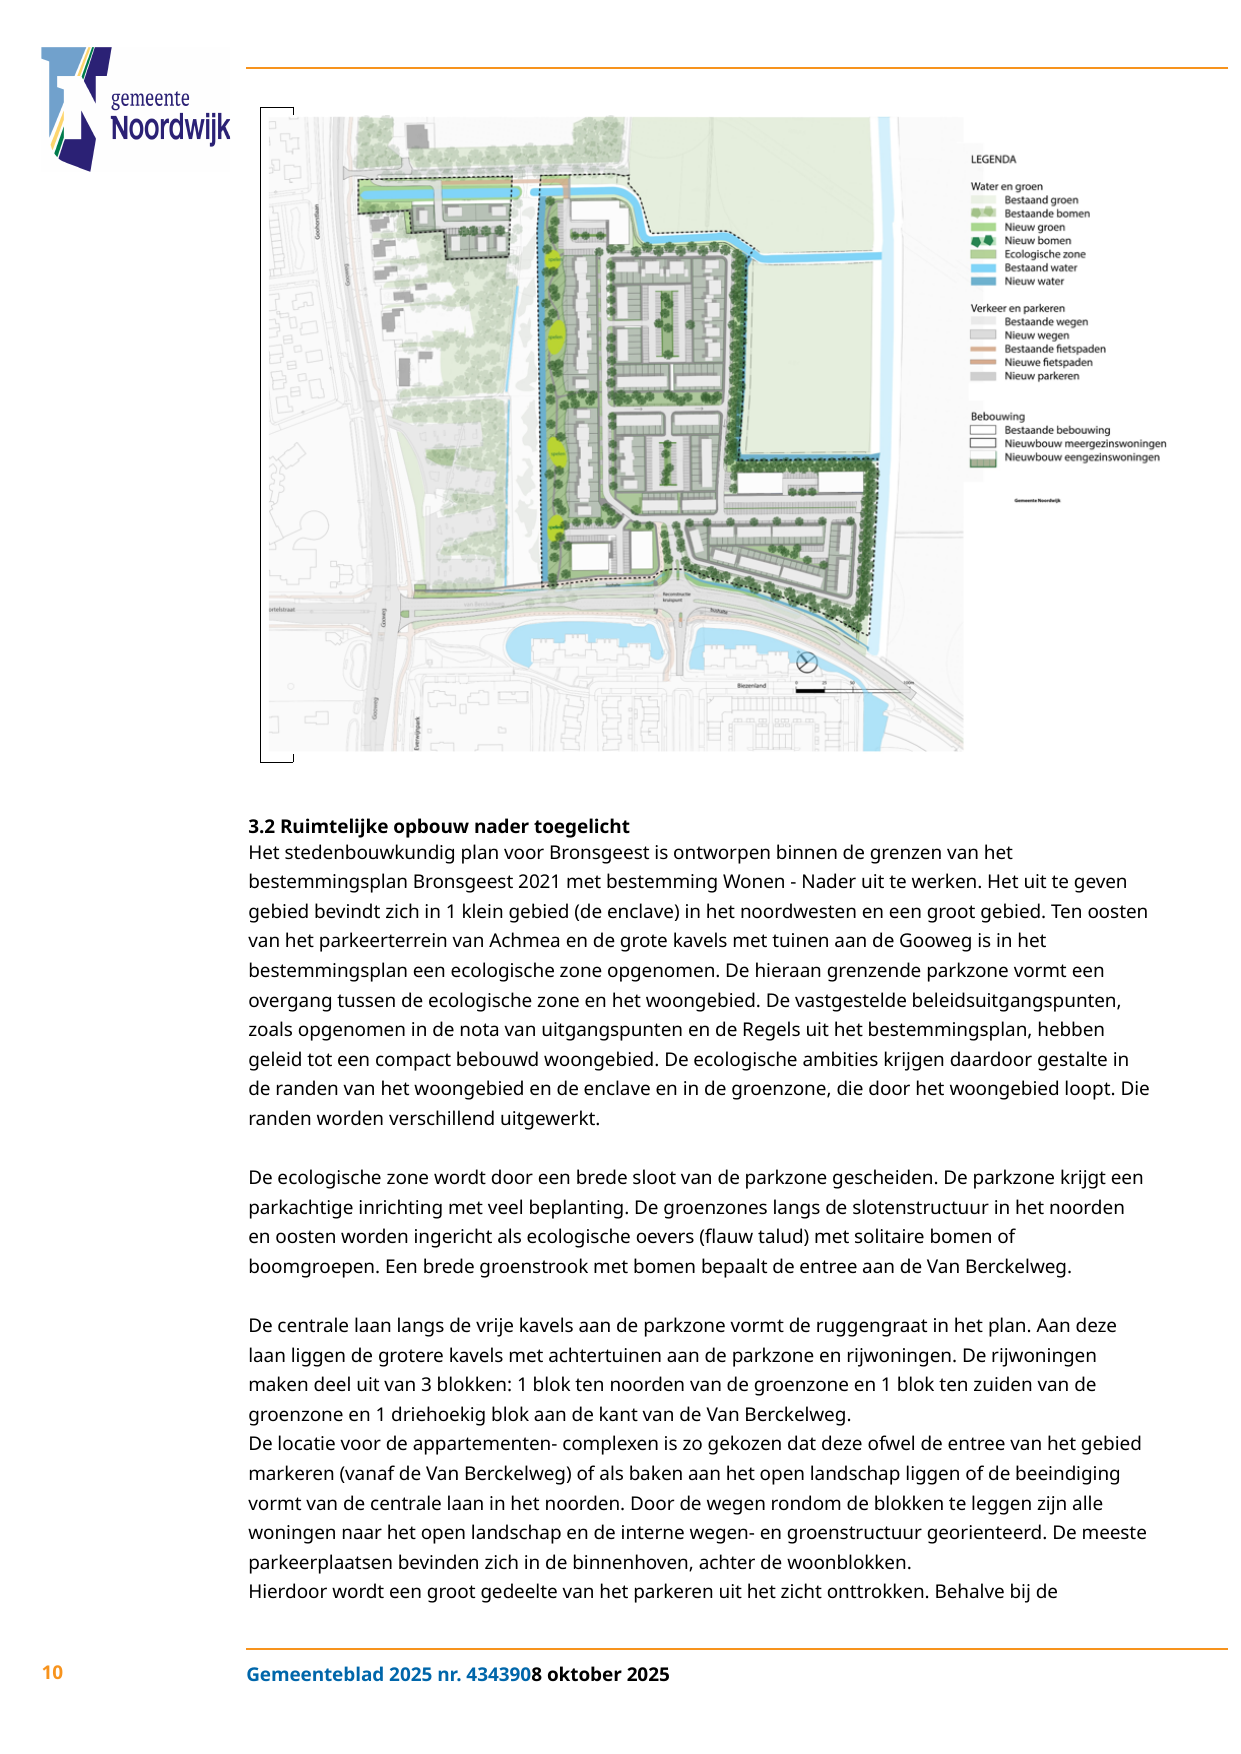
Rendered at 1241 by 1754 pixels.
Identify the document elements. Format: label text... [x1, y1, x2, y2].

text 3.2 Ruimtelijke opbouw nader toegelicht [248, 813, 1152, 839]
picture [41, 47, 231, 172]
text De ecologische zone wordt door een brede sloot van de parkzone gescheiden. De parkzone krijgt een parkachtige inrichting met veel beplanting. De groenzones langs de slotenstructuur in het noorden en oosten worden ingericht als ecologische oevers (flauw talud) met solitaire bomen of boomgroepen. Een brede groenstrook met bomen bepaalt de entree aan de Van Berckelweg. [248, 1164, 1152, 1279]
picture [268, 115, 1173, 754]
text De centrale laan langs de vrije kavels aan de parkzone vormt de ruggengraat in het plan. Aan deze laan liggen de grotere kavels met achtertuinen aan de parkzone en rijwoningen. De rijwoningen maken deel uit van 3 blokken: 1 blok ten noorden van de groenzone en 1 blok ten zuiden van de groenzone en 1 driehoekig blok aan de kant van de Van Berckelweg. [248, 1312, 1152, 1427]
text De locatie voor de appartementen- complexen is zo gekozen dat deze ofwel de entree van het gebied markeren (vanaf de Van Berckelweg) of als baken aan het open landschap liggen of de beeindiging vormt van de centrale laan in het noorden. Door de wegen rondom de blokken te leggen zijn alle woningen naar het open landschap en de interne wegen- en groenstructuur georienteerd. De meeste parkeerplaatsen bevinden zich in de binnenhoven, achter de woonblokken. [248, 1431, 1152, 1574]
text Het stedenbouwkundig plan voor Bronsgeest is ontworpen binnen de grenzen van het bestemmingsplan Bronsgeest 2021 met bestemming Wonen - Nader uit te werken. Het uit te geven gebied bevindt zich in 1 klein gebied (de enclave) in het noordwesten en een groot gebied. Ten oosten van het parkeerterrein van Achmea en de grote kavels met tuinen aan de Gooweg is in het bestemmingsplan een ecologische zone opgenomen. De hieraan grenzende parkzone vormt een overgang tussen de ecologische zone en het woongebied. De vastgestelde beleidsuitgangspunten, zoals opgenomen in de nota van uitgangspunten en de Regels uit het bestemmingsplan, hebben geleid tot een compact bebouwd woongebied. De ecologische ambities krijgen daardoor gestalte in de randen van het woongebied en de enclave en in de groenzone, die door het woongebied loopt. Die randen worden verschillend uitgewerkt. [248, 839, 1152, 1131]
text Hierdoor wordt een groot gedeelte van het parkeren uit het zicht onttrokken. Behalve bij de [248, 1578, 1152, 1604]
